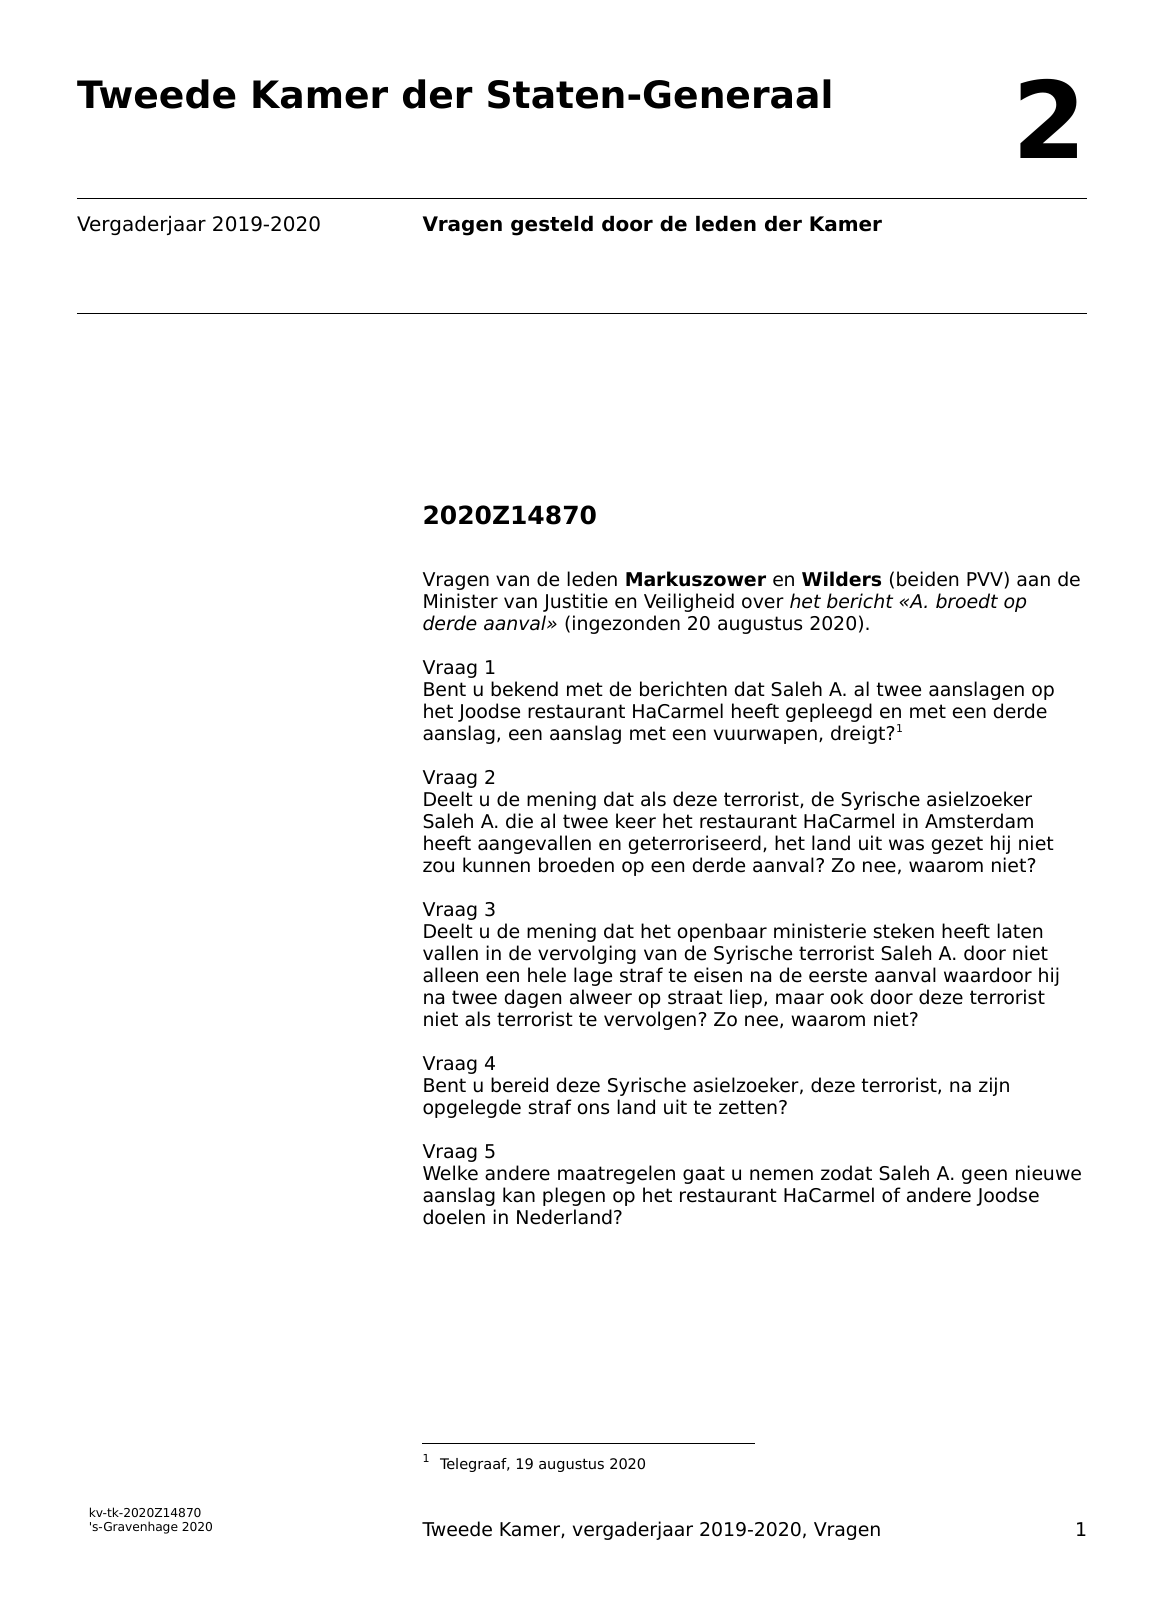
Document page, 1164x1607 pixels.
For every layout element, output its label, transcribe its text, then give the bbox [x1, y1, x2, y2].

text Vraag 1 [422, 657, 1087, 679]
text Vragen van de leden Markuszower en Wilders (beiden PVV) aan de Minister van Justitie en Veiligheid over het bericht «A. broedt op derde aanval» (ingezonden 20 augustus 2020). [422, 569, 1087, 635]
table_cell Vragen gesteld door de leden der Kamer [422, 199, 1087, 313]
text Vraag 3 [422, 899, 1087, 921]
text Bent u bekend met de berichten dat Saleh A. al twee aanslagen op het Joodse restaurant HaCarmel heeft gepleegd en met een derde aanslag, een aanslag met een vuurwapen, dreigt? [422, 679, 1087, 745]
text 2020Z14870 [422, 501, 1087, 531]
text Welke andere maatregelen gaat u nemen zodat Saleh A. geen nieuwe aanslag kan plegen op het restaurant HaCarmel of andere Joodse doelen in Nederland? [422, 1163, 1087, 1229]
text 's-Gravenhage 2020 [88, 1520, 323, 1534]
text Telegraaf, 19 augustus 2020 [422, 1452, 1087, 1474]
table_cell Vergaderjaar 2019-2020 [77, 199, 422, 313]
table_header 2 [886, 59, 1087, 198]
text Vraag 5 [422, 1141, 1087, 1163]
table_header Tweede Kamer der Staten-Generaal [77, 59, 886, 198]
text Deelt u de mening dat als deze terrorist, de Syrische asielzoeker Saleh A. die al twee keer het restaurant HaCarmel in Amsterdam heeft aangevallen en geterroriseerd, het land uit was gezet hij niet zou kunnen broeden op een derde aanval? Zo nee, waarom niet? [422, 789, 1087, 877]
text Vraag 4 [422, 1053, 1087, 1075]
text kv-tk-2020Z14870 [88, 1506, 323, 1520]
text Deelt u de mening dat het openbaar ministerie steken heeft laten vallen in de vervolging van de Syrische terrorist Saleh A. door niet alleen een hele lage straf te eisen na de eerste aanval waardoor hij na twee dagen alweer op straat liep, maar ook door deze terrorist niet als terrorist te vervolgen? Zo nee, waarom niet? [422, 921, 1087, 1031]
text Bent u bereid deze Syrische asielzoeker, deze terrorist, na zijn opgelegde straf ons land uit te zetten? [422, 1075, 1087, 1119]
text Vraag 2 [422, 767, 1087, 789]
